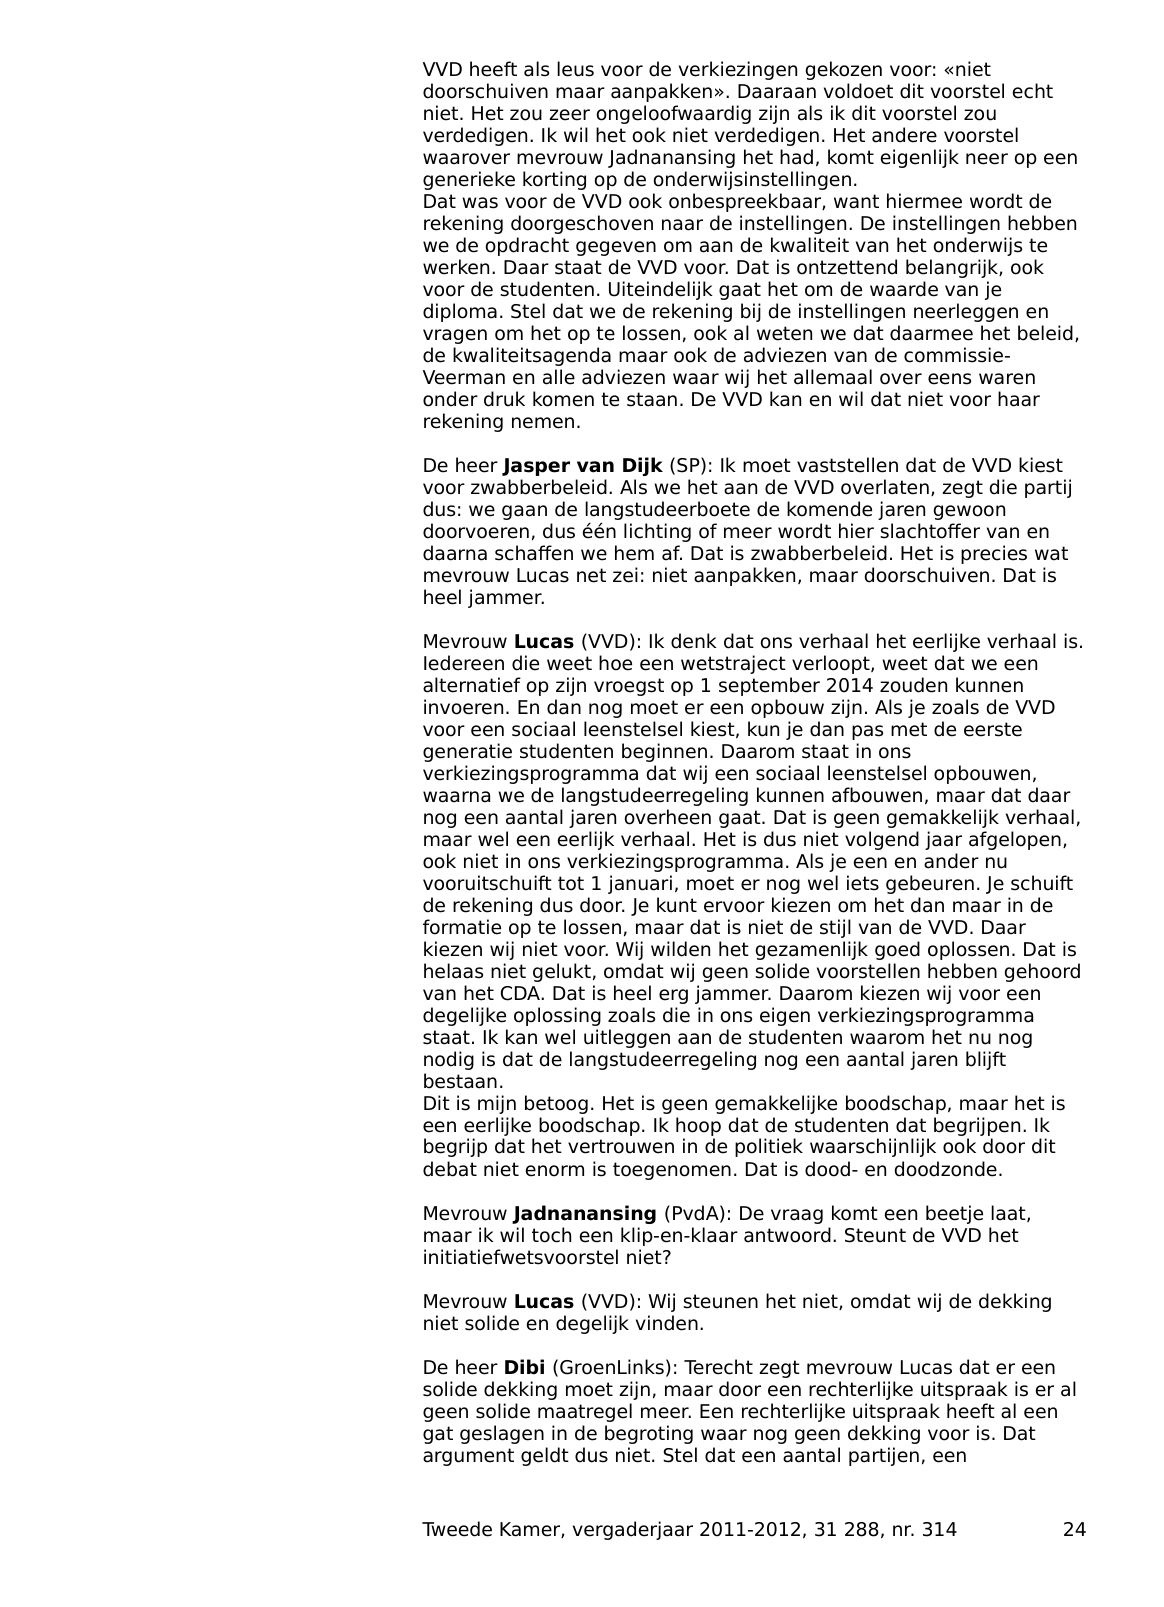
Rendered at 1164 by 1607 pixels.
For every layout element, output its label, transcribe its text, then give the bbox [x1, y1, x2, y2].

text Mevrouw Jadnanansing (PvdA): De vraag komt een beetje laat, maar ik wil toch een klip-en-klaar antwoord. Steunt de VVD het initiatiefwetsvoorstel niet? [422, 1203, 1087, 1268]
text Dat was voor de VVD ook onbespreekbaar, want hiermee wordt de rekening doorgeschoven naar de instellingen. De instellingen hebben we de opdracht gegeven om aan de kwaliteit van het onderwijs te werken. Daar staat de VVD voor. Dat is ontzettend belangrijk, ook voor de studenten. Uiteindelijk gaat het om de waarde van je diploma. Stel dat we de rekening bij de instellingen neerleggen en vragen om het op te lossen, ook al weten we dat daarmee het beleid, de kwaliteitsagenda maar ook de adviezen van de commissie-Veerman en alle adviezen waar wij het allemaal over eens waren onder druk komen te staan. De VVD kan en wil dat niet voor haar rekening nemen. [422, 191, 1087, 433]
text De heer Dibi (GroenLinks): Terecht zegt mevrouw Lucas dat er een solide dekking moet zijn, maar door een rechterlijke uitspraak is er al geen solide maatregel meer. Een rechterlijke uitspraak heeft al een gat geslagen in de begroting waar nog geen dekking voor is. Dat argument geldt dus niet. Stel dat een aantal partijen, een [422, 1357, 1087, 1467]
text Dit is mijn betoog. Het is geen gemakkelijke boodschap, maar het is een eerlijke boodschap. Ik hoop dat de studenten dat begrijpen. Ik begrijp dat het vertrouwen in de politiek waarschijnlijk ook door dit debat niet enorm is toegenomen. Dat is dood- en doodzonde. [422, 1092, 1087, 1180]
text VVD heeft als leus voor de verkiezingen gekozen voor: «niet doorschuiven maar aanpakken». Daaraan voldoet dit voorstel echt niet. Het zou zeer ongeloofwaardig zijn als ik dit voorstel zou verdedigen. Ik wil het ook niet verdedigen. Het andere voorstel waarover mevrouw Jadnanansing het had, komt eigenlijk neer op een generieke korting op de onderwijsinstellingen. [422, 59, 1087, 191]
text Mevrouw Lucas (VVD): Wij steunen het niet, omdat wij de dekking niet solide en degelijk vinden. [422, 1291, 1087, 1335]
text Mevrouw Lucas (VVD): Ik denk dat ons verhaal het eerlijke verhaal is. Iedereen die weet hoe een wetstraject verloopt, weet dat we een alternatief op zijn vroegst op 1 september 2014 zouden kunnen invoeren. En dan nog moet er een opbouw zijn. Als je zoals de VVD voor een sociaal leenstelsel kiest, kun je dan pas met de eerste generatie studenten beginnen. Daarom staat in ons verkiezingsprogramma dat wij een sociaal leenstelsel opbouwen, waarna we de langstudeerregeling kunnen afbouwen, maar dat daar nog een aantal jaren overheen gaat. Dat is geen gemakkelijk verhaal, maar wel een eerlijk verhaal. Het is dus niet volgend jaar afgelopen, ook niet in ons verkiezingsprogramma. Als je een en ander nu vooruitschuift tot 1 januari, moet er nog wel iets gebeuren. Je schuift de rekening dus door. Je kunt ervoor kiezen om het dan maar in de formatie op te lossen, maar dat is niet de stijl van de VVD. Daar kiezen wij niet voor. Wij wilden het gezamenlijk goed oplossen. Dat is helaas niet gelukt, omdat wij geen solide voorstellen hebben gehoord van het CDA. Dat is heel erg jammer. Daarom kiezen wij voor een degelijke oplossing zoals die in ons eigen verkiezingsprogramma staat. Ik kan wel uitleggen aan de studenten waarom het nu nog nodig is dat de langstudeerregeling nog een aantal jaren blijft bestaan. [422, 631, 1087, 1092]
text De heer Jasper van Dijk (SP): Ik moet vaststellen dat de VVD kiest voor zwabberbeleid. Als we het aan de VVD overlaten, zegt die partij dus: we gaan de langstudeerboete de komende jaren gewoon doorvoeren, dus één lichting of meer wordt hier slachtoffer van en daarna schaffen we hem af. Dat is zwabberbeleid. Het is precies wat mevrouw Lucas net zei: niet aanpakken, maar doorschuiven. Dat is heel jammer. [422, 455, 1087, 609]
